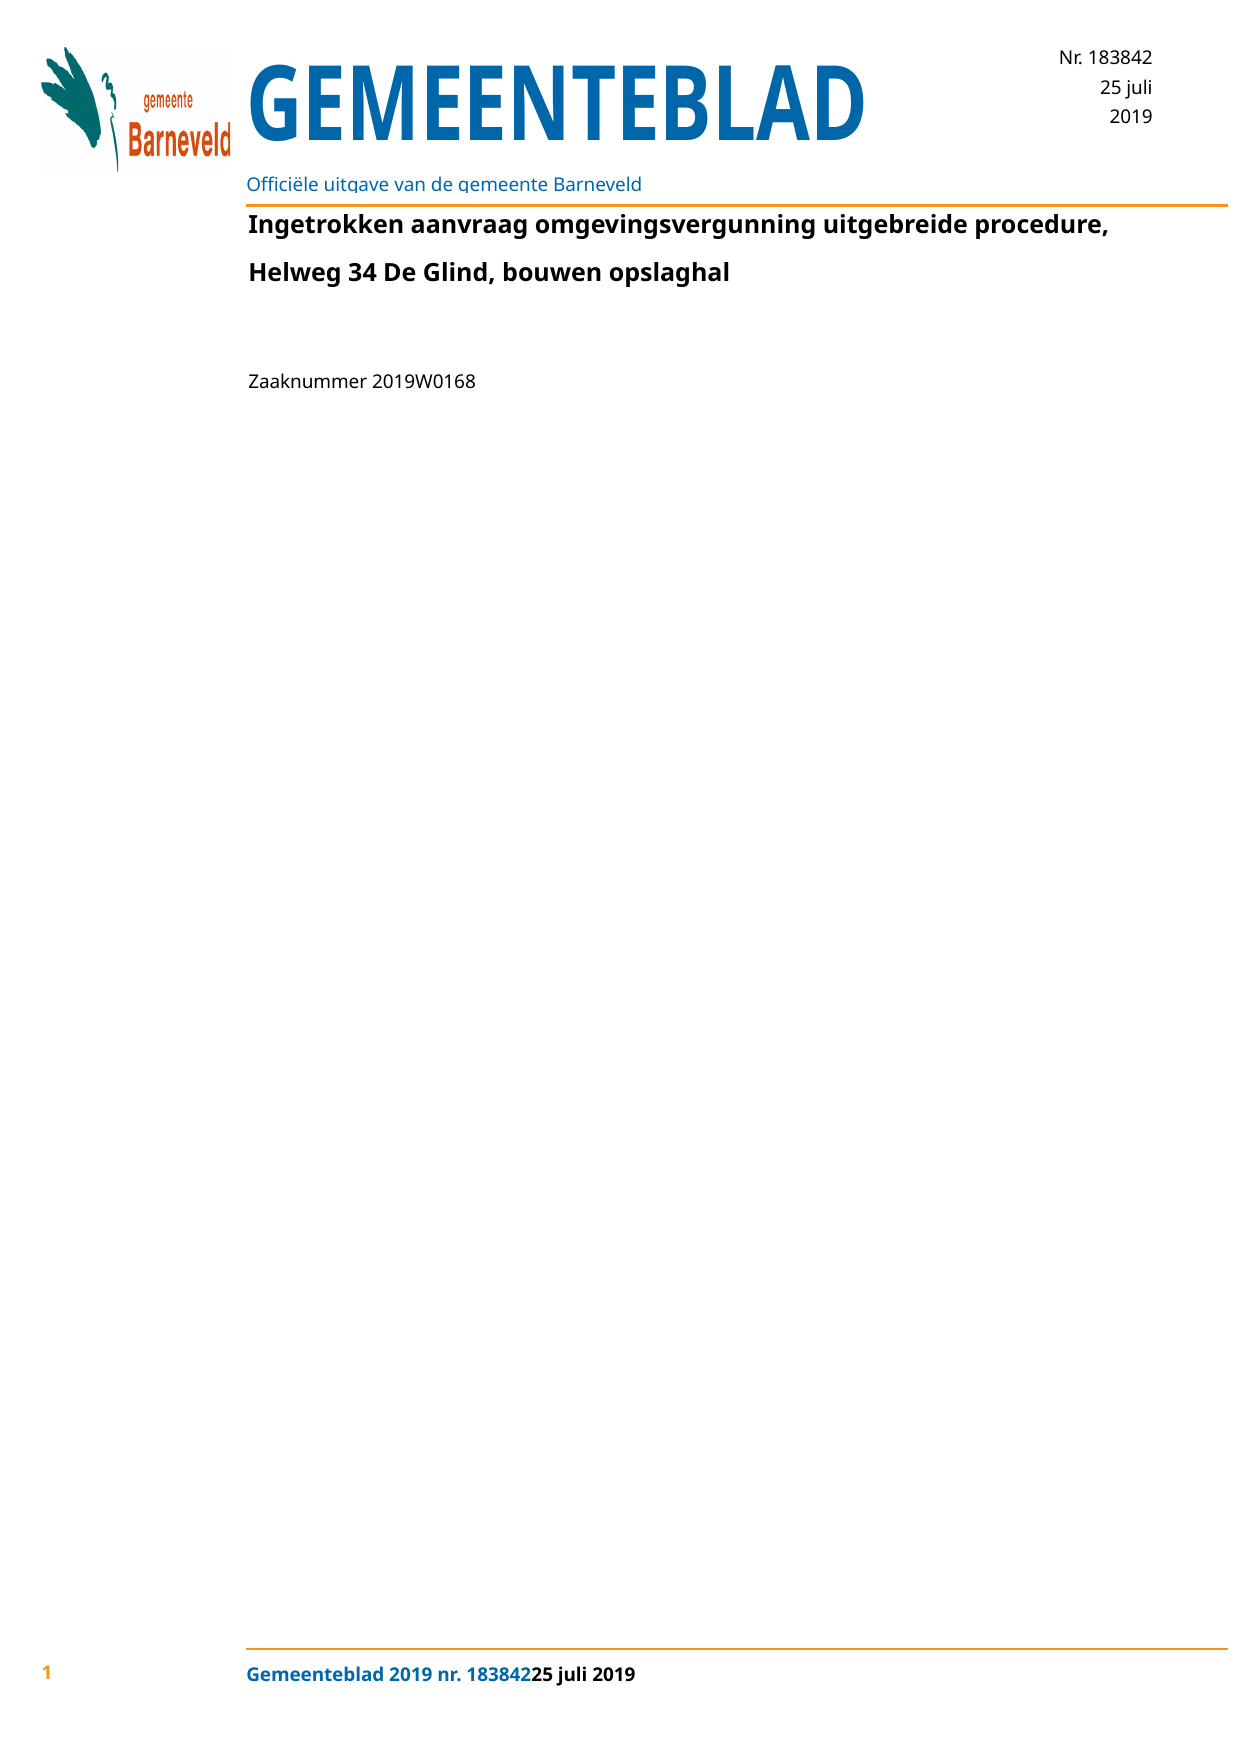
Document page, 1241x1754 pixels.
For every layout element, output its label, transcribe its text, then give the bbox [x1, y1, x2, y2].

text Zaaknummer 2019W0168 [248, 368, 1152, 394]
text Ingetrokken aanvraag omgevingsvergunning uitgebreide procedure, Helweg 34 De Glind, bouwen opslaghal [248, 207, 1152, 288]
picture [41, 47, 231, 172]
